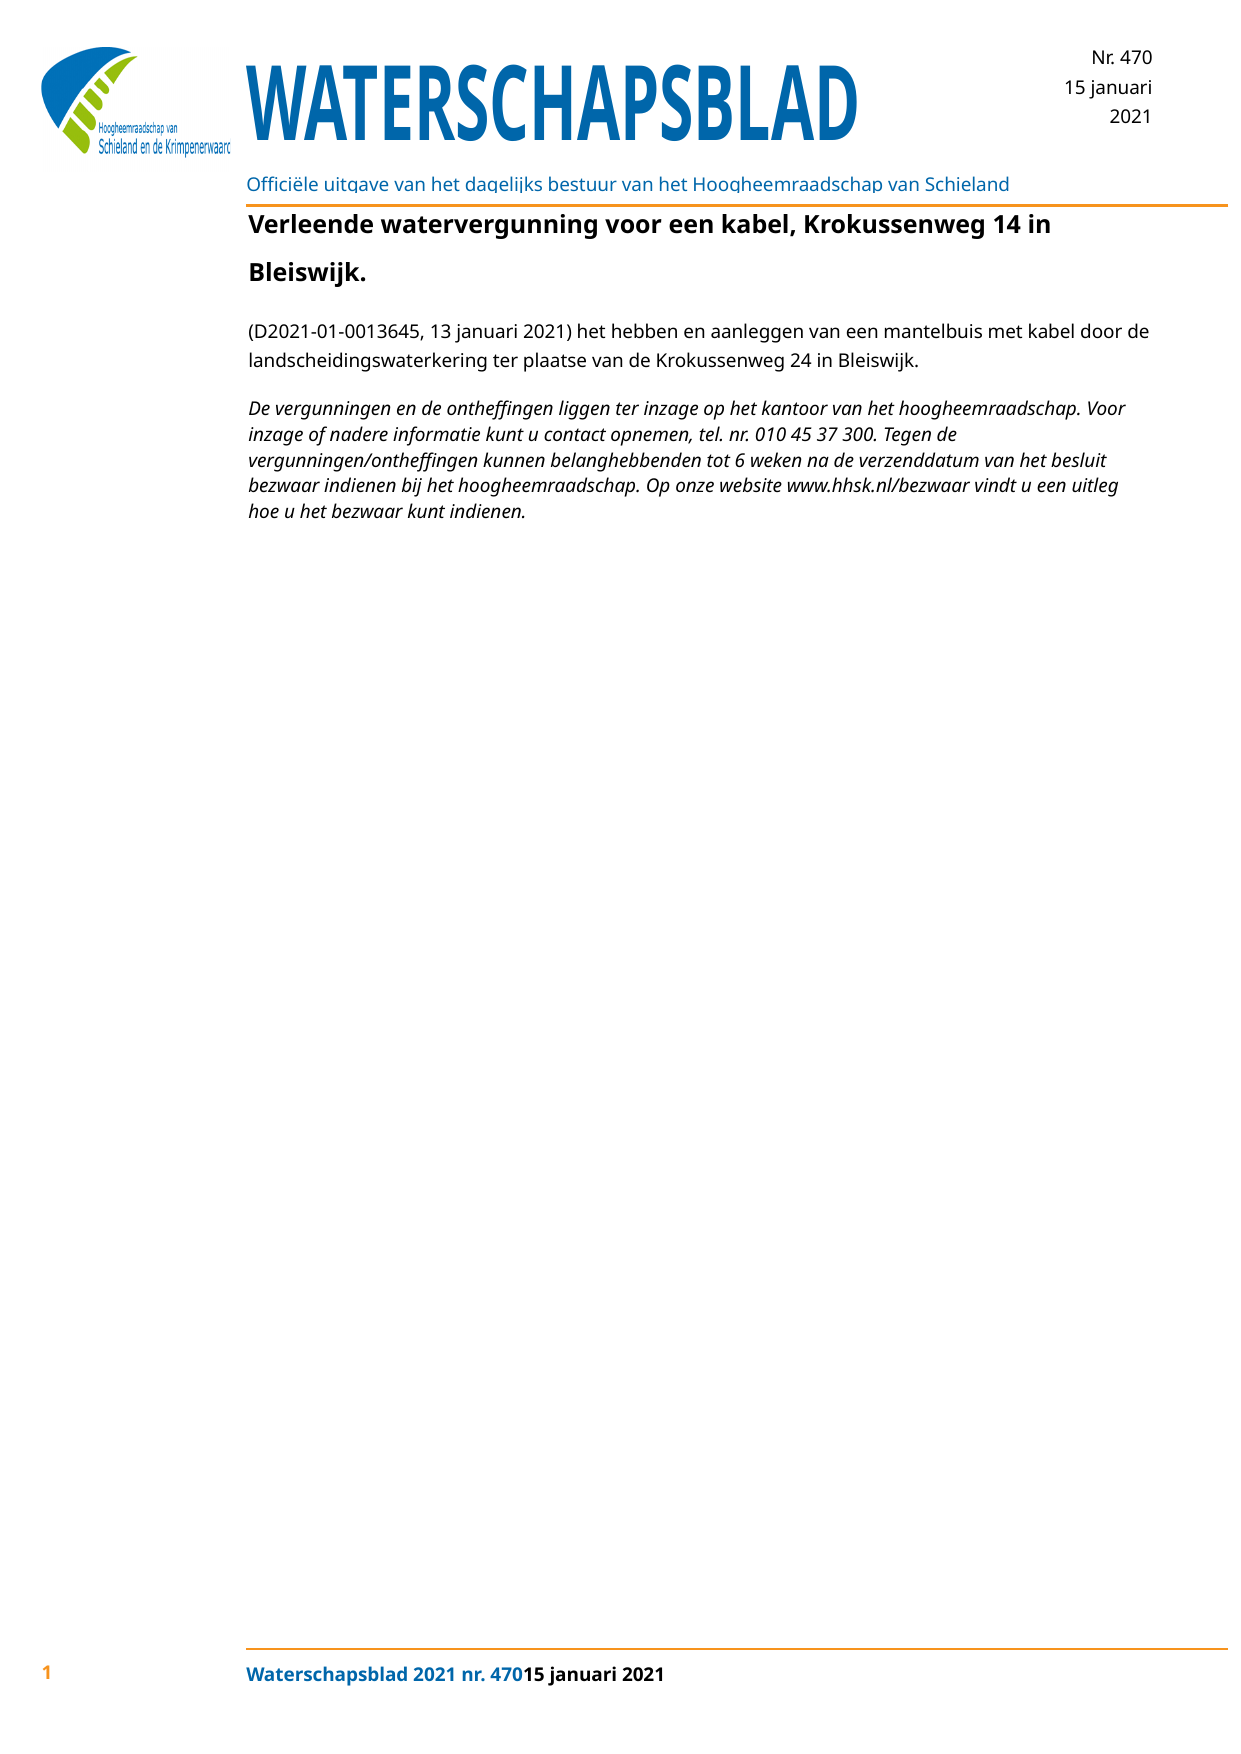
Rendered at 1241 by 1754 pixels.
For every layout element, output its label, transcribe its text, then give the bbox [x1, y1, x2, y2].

text De vergunningen en de ontheffingen liggen ter inzage op het kantoor van het hoogheemraadschap. Voor inzage of nadere informatie kunt u contact opnemen, tel. nr. 010 45 37 300. Tegen de vergunningen/ontheffingen kunnen belanghebbenden tot 6 weken na de verzenddatum van het besluit bezwaar indienen bij het hoogheemraadschap. Op onze website www.hhsk.nl/bezwaar vindt u een uitleg hoe u het bezwaar kunt indienen. [248, 395, 1152, 524]
text (D2021-01-0013645, 13 januari 2021) het hebben en aanleggen van een mantelbuis met kabel door de landscheidingswaterkering ter plaatse van de Krokussenweg 24 in Bleiswijk. [248, 318, 1152, 373]
picture [41, 47, 231, 172]
text Verleende watervergunning voor een kabel, Krokussenweg 14 in Bleiswijk. [248, 207, 1152, 288]
